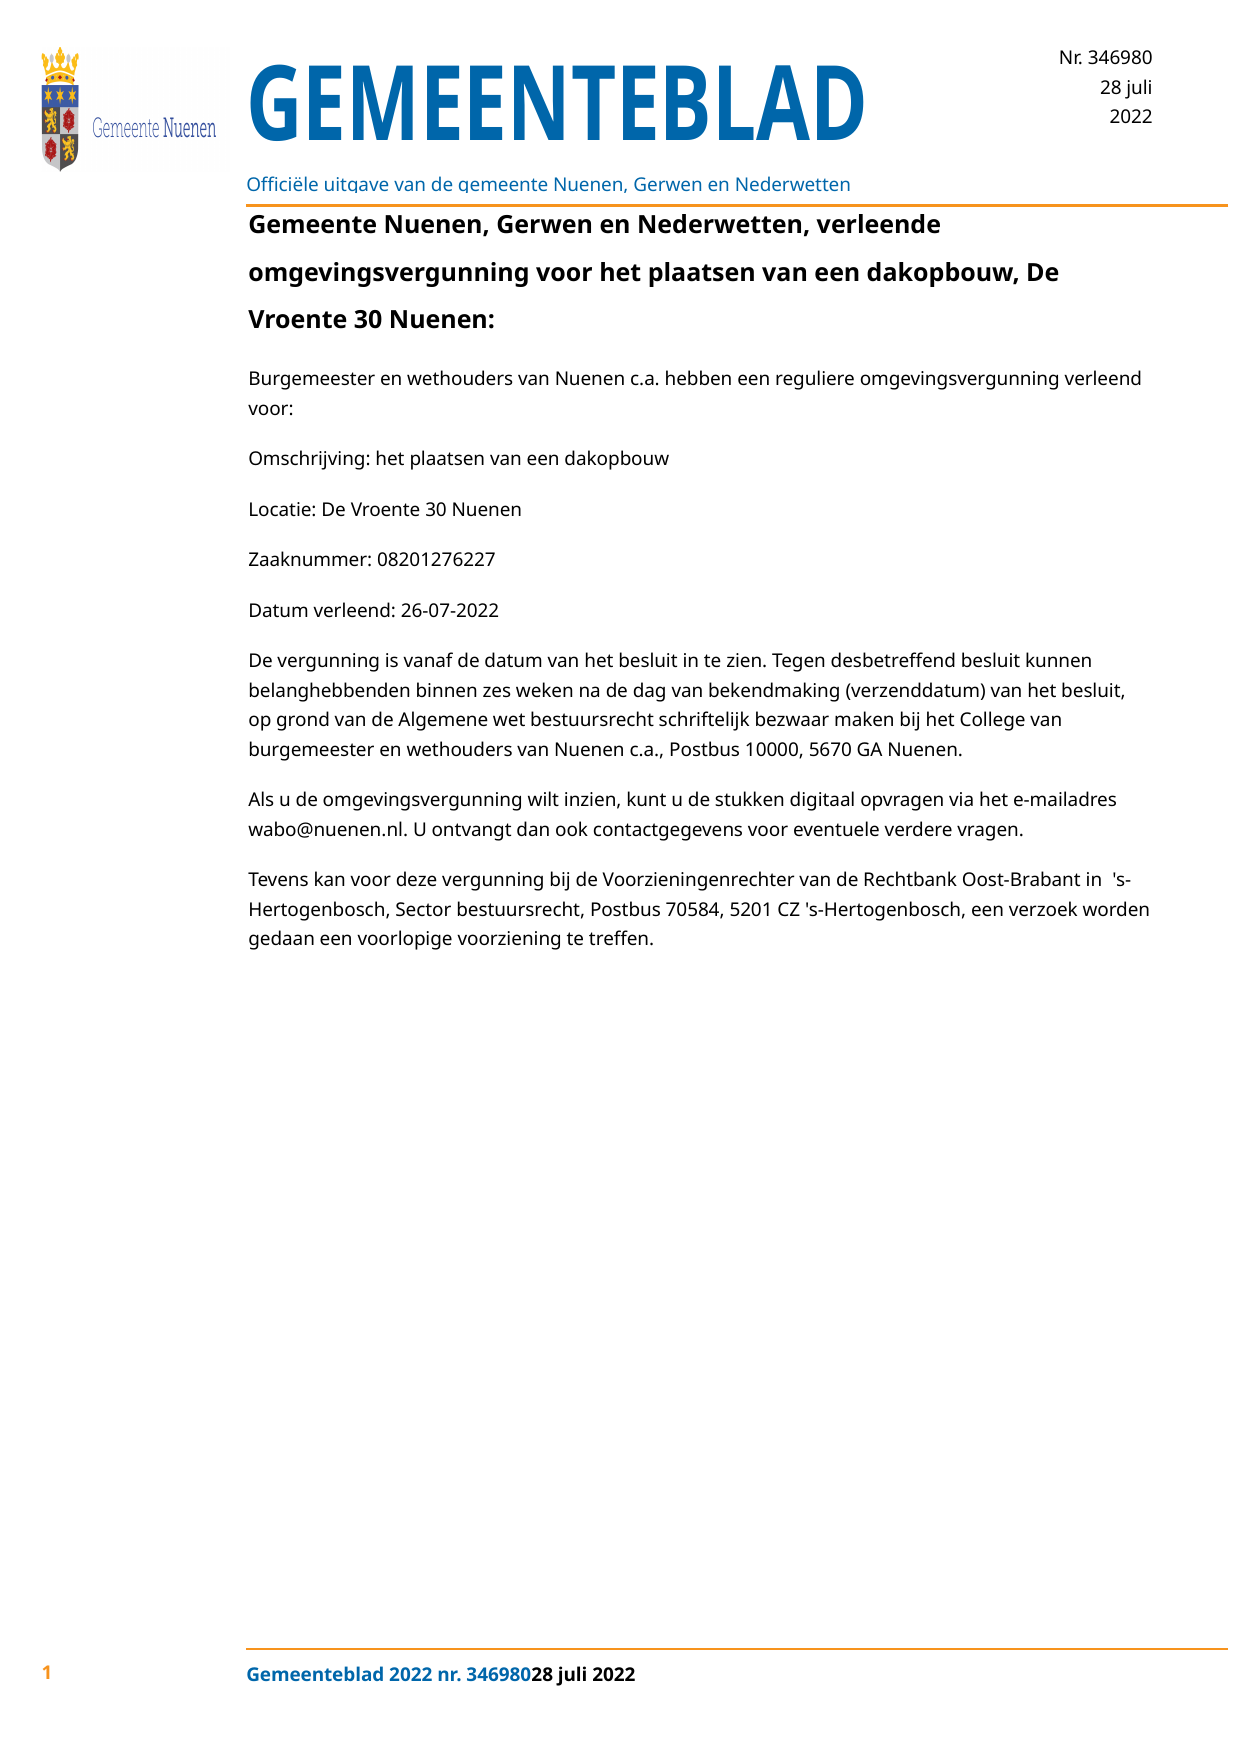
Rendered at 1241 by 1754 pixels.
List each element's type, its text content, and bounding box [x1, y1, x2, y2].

text De vergunning is vanaf de datum van het besluit in te zien. Tegen desbetreffend besluit kunnen belanghebbenden binnen zes weken na de dag van bekendmaking (verzenddatum) van het besluit, op grond van de Algemene wet bestuursrecht schriftelijk bezwaar maken bij het College van burgemeester en wethouders van Nuenen c.a., Postbus 10000, 5670 GA Nuenen. [248, 647, 1152, 762]
text Gemeente Nuenen, Gerwen en Nederwetten, verleende omgevingsvergunning voor het plaatsen van een dakopbouw, De Vroente 30 Nuenen: [248, 207, 1152, 336]
text Tevens kan voor deze vergunning bij de Voorzieningenrechter van de Rechtbank Oost-Brabant in 's-Hertogenbosch, Sector bestuursrecht, Postbus 70584, 5201 CZ 's-Hertogenbosch, een verzoek worden gedaan een voorlopige voorziening te treffen. [248, 866, 1152, 951]
text Zaaknummer: 08201276227 [248, 546, 1152, 572]
picture [41, 47, 231, 172]
text Locatie: De Vroente 30 Nuenen [248, 496, 1152, 522]
text Omschrijving: het plaatsen van een dakopbouw [248, 446, 1152, 471]
text Burgemeester en wethouders van Nuenen c.a. hebben een reguliere omgevingsvergunning verleend voor: [248, 366, 1152, 421]
text Als u de omgevingsvergunning wilt inzien, kunt u de stukken digitaal opvragen via het e-mailadres wabo@nuenen.nl. U ontvangt dan ook contactgegevens voor eventuele verdere vragen. [248, 786, 1152, 842]
text Datum verleend: 26-07-2022 [248, 597, 1152, 622]
